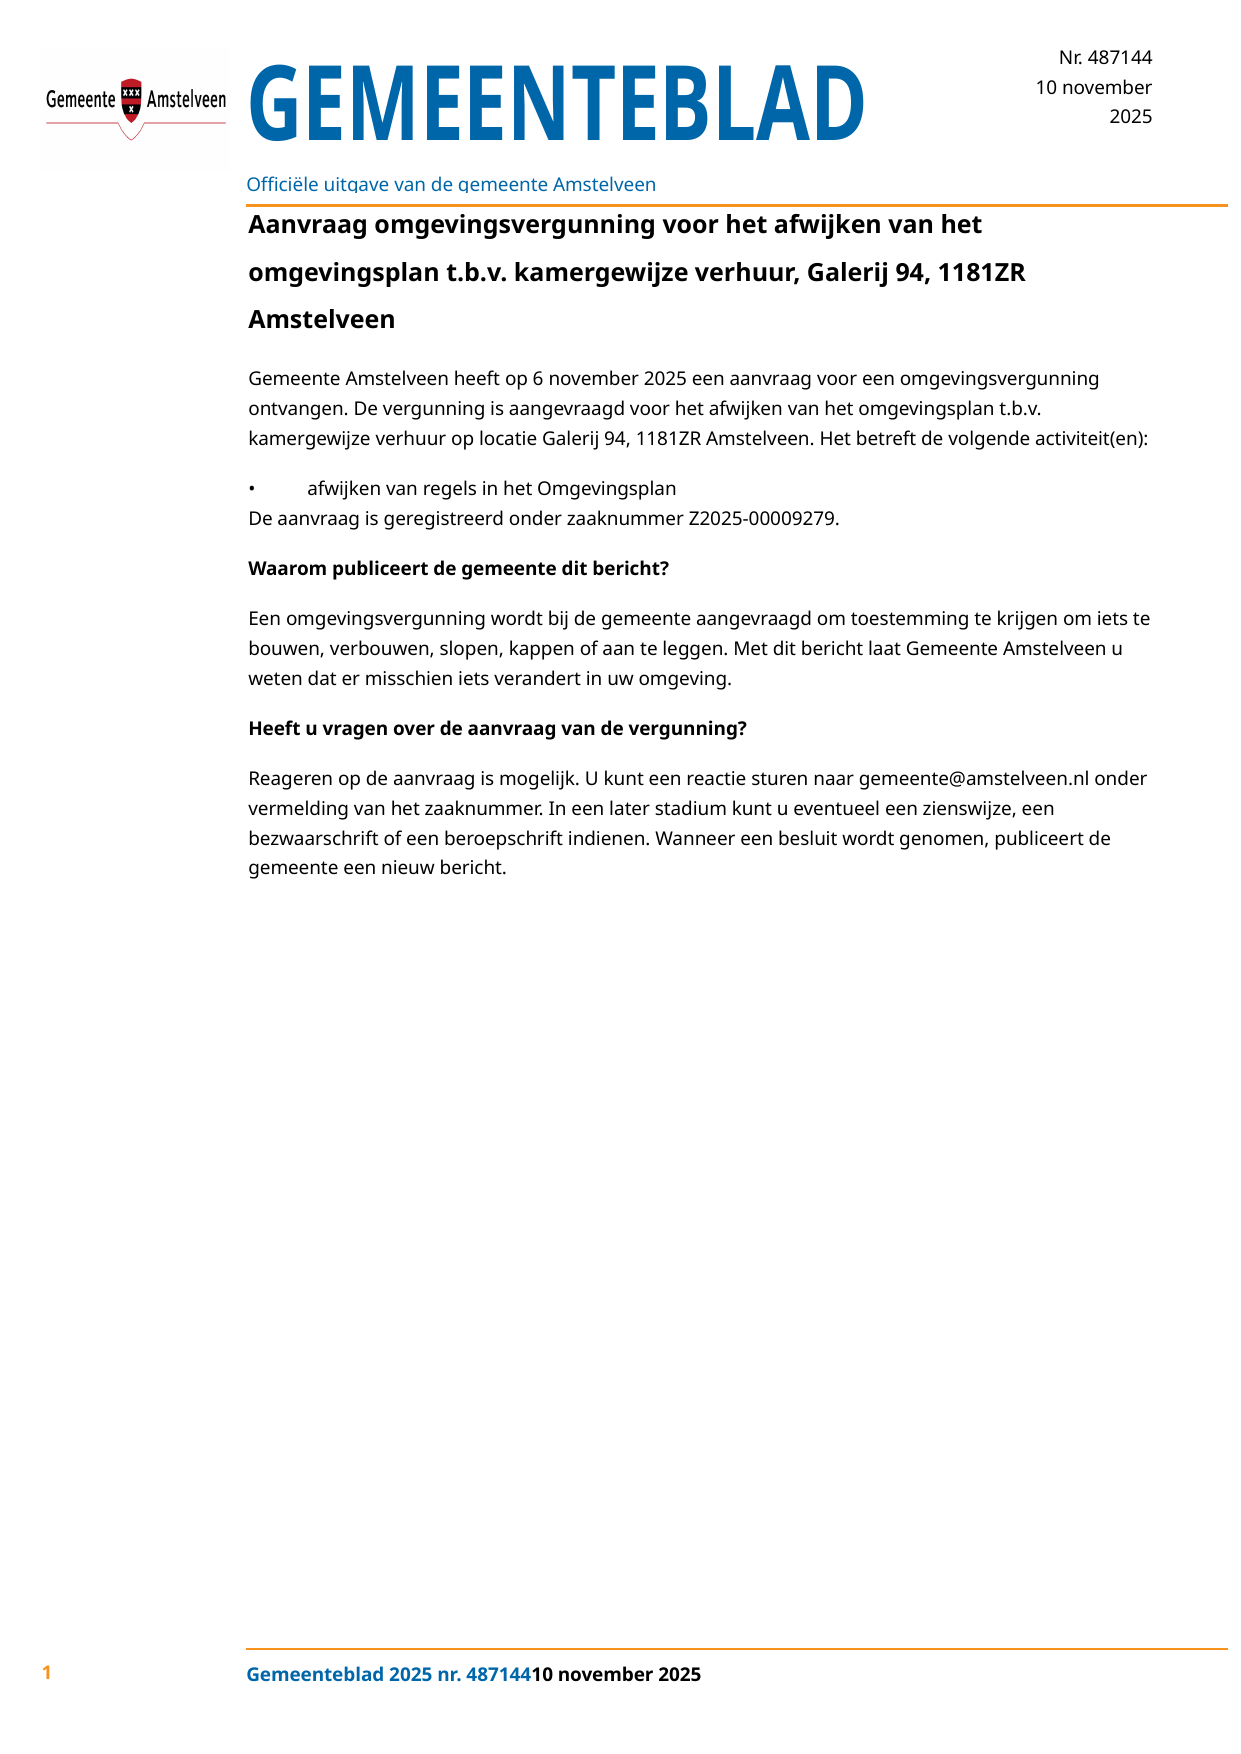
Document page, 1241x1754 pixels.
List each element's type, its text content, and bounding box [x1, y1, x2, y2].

text Reageren op de aanvraag is mogelijk. U kunt een reactie sturen naar gemeente@amstelveen.nl onder vermelding van het zaaknummer. In een later stadium kunt u eventueel een zienswijze, een bezwaarschrift of een beroepschrift indienen. Wanneer een besluit wordt genomen, publiceert de gemeente een nieuw bericht. [248, 766, 1152, 880]
text Een omgevingsvergunning wordt bij de gemeente aangevraagd om toestemming te krijgen om iets te bouwen, verbouwen, slopen, kappen of aan te leggen. Met dit bericht laat Gemeente Amstelveen u weten dat er misschien iets verandert in uw omgeving. [248, 606, 1152, 690]
text Waarom publiceert de gemeente dit bericht? [248, 555, 1152, 581]
text Aanvraag omgevingsvergunning voor het afwijken van het omgevingsplan t.b.v. kamergewijze verhuur, Galerij 94, 1181ZR Amstelveen [248, 207, 1152, 336]
text Gemeente Amstelveen heeft op 6 november 2025 een aanvraag voor een omgevingsvergunning ontvangen. De vergunning is aangevraagd voor het afwijken van het omgevingsplan t.b.v. kamergewijze verhuur op locatie Galerij 94, 1181ZR Amstelveen. Het betreft de volgende activiteit(en): [248, 366, 1152, 450]
text Heeft u vragen over de aanvraag van de vergunning? [248, 715, 1152, 741]
list afwijken van regels in het Omgevingsplan [248, 475, 1152, 501]
picture [41, 47, 231, 172]
text De aanvraag is geregistreerd onder zaaknummer Z2025-00009279. [248, 505, 1152, 530]
